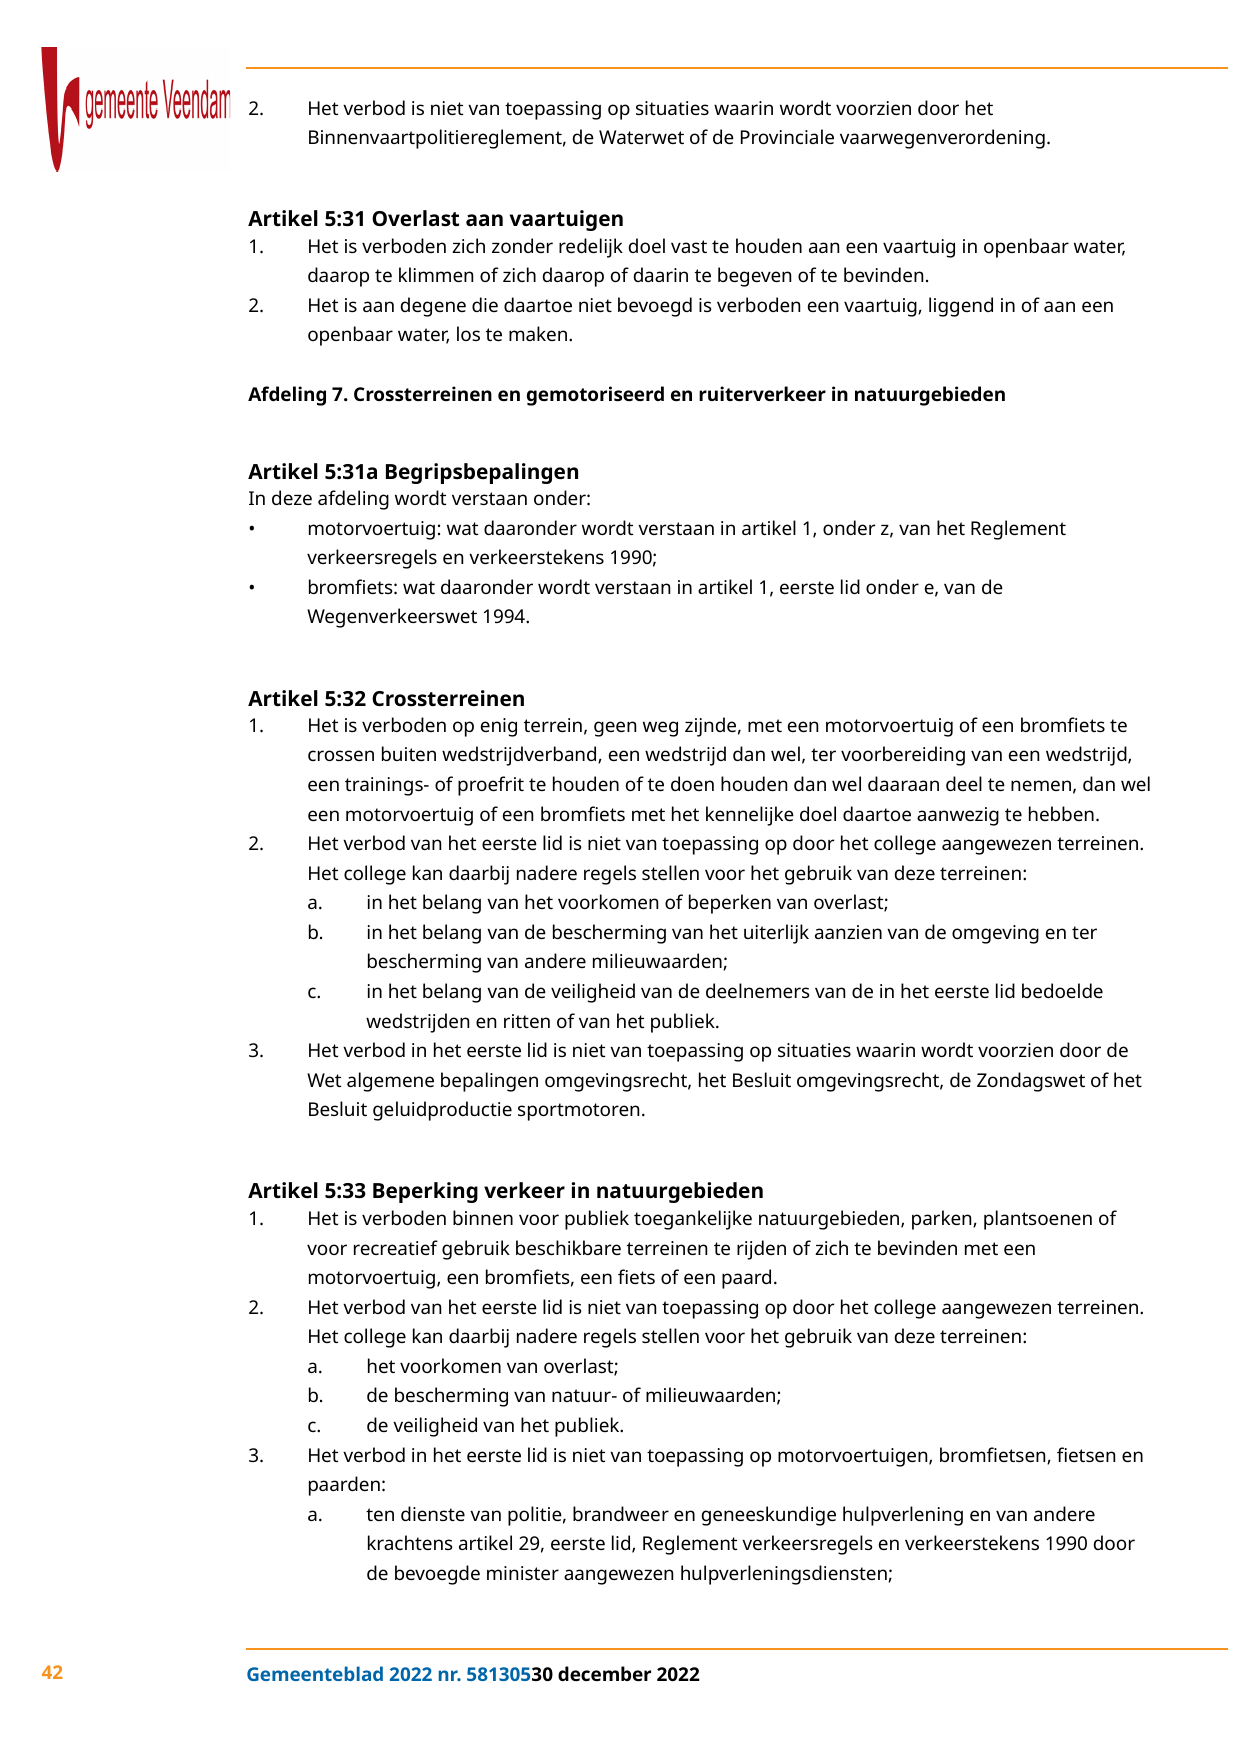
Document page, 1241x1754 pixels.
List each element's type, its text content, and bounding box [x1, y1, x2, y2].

list Het verbod is niet van toepassing op situaties waarin wordt voorzien door het Binnenvaartpolitiereglement, de Waterwet of de Provinciale vaarwegenverordening. [248, 95, 1152, 150]
list in het belang van het voorkomen of beperken van overlast; [307, 889, 1152, 915]
text Afdeling 7. Crossterreinen en gemotoriseerd en ruiterverkeer in natuurgebieden [248, 381, 1152, 406]
text Artikel 5:31 Overlast aan vaartuigen [248, 204, 1152, 233]
list de veiligheid van het publiek. [307, 1412, 1152, 1438]
list in het belang van de veiligheid van de deelnemers van de in het eerste lid bedoelde wedstrijden en ritten of van het publiek. [307, 978, 1152, 1034]
list het voorkomen van overlast; [307, 1353, 1152, 1379]
list motorvoertuig: wat daaronder wordt verstaan in artikel 1, onder z, van het Reglement verkeersregels en verkeerstekens 1990; [248, 515, 1152, 570]
list Het verbod van het eerste lid is niet van toepassing op door het college aangewezen terreinen. Het college kan daarbij nadere regels stellen voor het gebruik van deze terreinen: [248, 830, 1152, 886]
list Het is verboden zich zonder redelijk doel vast te houden aan een vaartuig in openbaar water, daarop te klimmen of zich daarop of daarin te begeven of te bevinden. [248, 233, 1152, 288]
list Het verbod van het eerste lid is niet van toepassing op door het college aangewezen terreinen. Het college kan daarbij nadere regels stellen voor het gebruik van deze terreinen: [248, 1294, 1152, 1349]
text Artikel 5:31a Begripsbepalingen [248, 457, 1152, 485]
list de bescherming van natuur- of milieuwaarden; [307, 1383, 1152, 1408]
picture [41, 47, 231, 172]
list bromfiets: wat daaronder wordt verstaan in artikel 1, eerste lid onder e, van de Wegenverkeerswet 1994. [248, 574, 1152, 629]
list Het is verboden op enig terrein, geen weg zijnde, met een motorvoertuig of een bromfiets te crossen buiten wedstrijdverband, een wedstrijd dan wel, ter voorbereiding van een wedstrijd, een trainings- of proefrit te houden of te doen houden dan wel daaraan deel te nemen, dan wel een motorvoertuig of een bromfiets met het kennelijke doel daartoe aanwezig te hebben. [248, 712, 1152, 827]
text Artikel 5:33 Beperking verkeer in natuurgebieden [248, 1177, 1152, 1205]
text Artikel 5:32 Crossterreinen [248, 684, 1152, 712]
list Het is verboden binnen voor publiek toegankelijke natuurgebieden, parken, plantsoenen of voor recreatief gebruik beschikbare terreinen te rijden of zich te bevinden met een motorvoertuig, een bromfiets, een fiets of een paard. [248, 1205, 1152, 1290]
list Het is aan degene die daartoe niet bevoegd is verboden een vaartuig, liggend in of aan een openbaar water, los te maken. [248, 292, 1152, 347]
text In deze afdeling wordt verstaan onder: [248, 485, 1152, 511]
list Het verbod in het eerste lid is niet van toepassing op situaties waarin wordt voorzien door de Wet algemene bepalingen omgevingsrecht, het Besluit omgevingsrecht, de Zondagswet of het Besluit geluidproductie sportmotoren. [248, 1037, 1152, 1122]
list Het verbod in het eerste lid is niet van toepassing op motorvoertuigen, bromfietsen, fietsen en paarden: [248, 1442, 1152, 1497]
list ten dienste van politie, brandweer en geneeskundige hulpverlening en van andere krachtens artikel 29, eerste lid, Reglement verkeersregels en verkeerstekens 1990 door de bevoegde minister aangewezen hulpverleningsdiensten; [307, 1501, 1152, 1586]
list in het belang van de bescherming van het uiterlijk aanzien van de omgeving en ter bescherming van andere milieuwaarden; [307, 919, 1152, 974]
